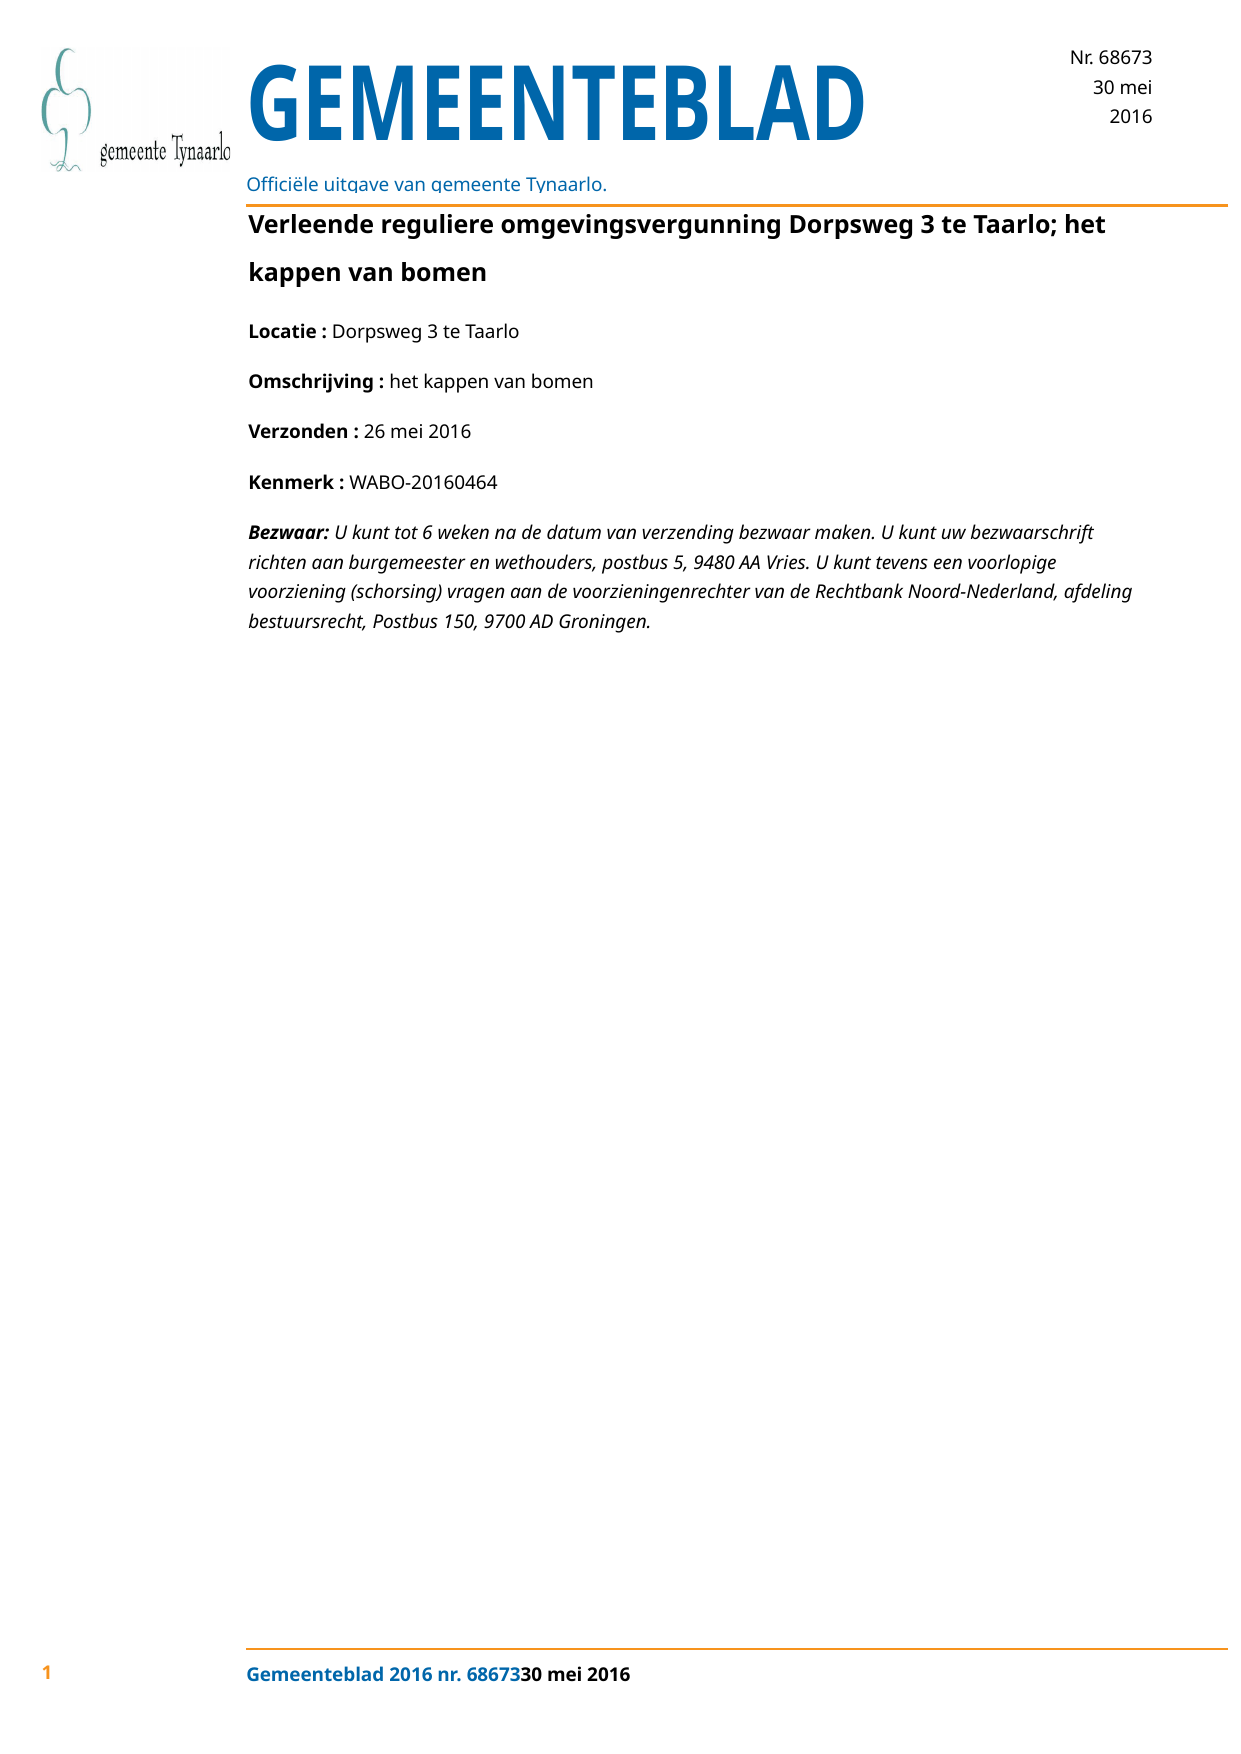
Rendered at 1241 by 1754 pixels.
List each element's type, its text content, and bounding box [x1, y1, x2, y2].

text Omschrijving : het kappen van bomen [248, 368, 1152, 394]
text Bezwaar: U kunt tot 6 weken na de datum van verzending bezwaar maken. U kunt uw bezwaarschrift richten aan burgemeester en wethouders, postbus 5, 9480 AA Vries. U kunt tevens een voorlopige voorziening (schorsing) vragen aan de voorzieningenrechter van de Rechtbank Noord-Nederland, afdeling bestuursrecht, Postbus 150, 9700 AD Groningen. [248, 519, 1152, 634]
text Locatie : Dorpsweg 3 te Taarlo [248, 318, 1152, 344]
picture [41, 47, 231, 172]
text Verleende reguliere omgevingsvergunning Dorpsweg 3 te Taarlo; het kappen van bomen [248, 207, 1152, 288]
text Verzonden : 26 mei 2016 [248, 419, 1152, 444]
text Kenmerk : WABO-20160464 [248, 469, 1152, 495]
